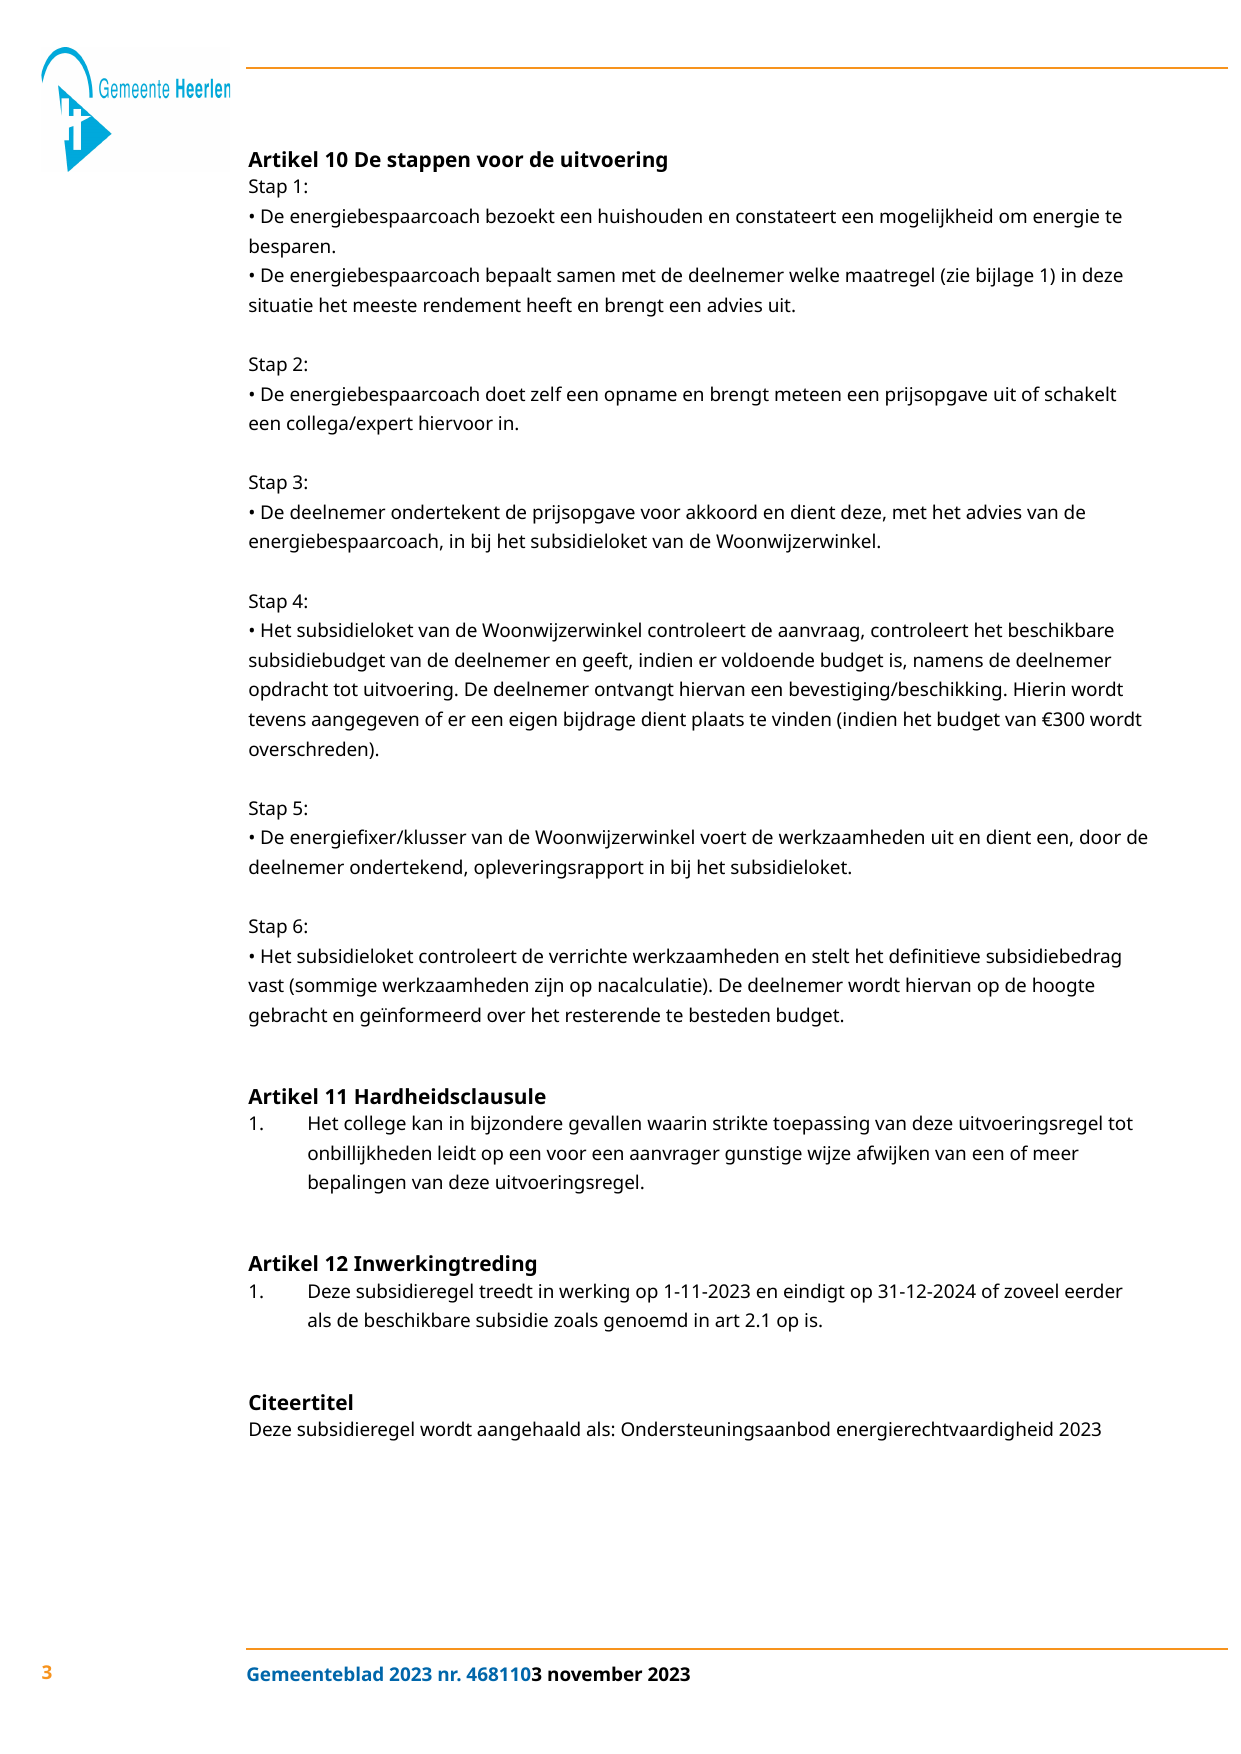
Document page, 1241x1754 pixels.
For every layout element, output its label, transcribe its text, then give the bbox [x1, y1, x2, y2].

text • Het subsidieloket controleert de verrichte werkzaamheden en stelt het definitieve subsidiebedrag vast (sommige werkzaamheden zijn op nacalculatie). De deelnemer wordt hiervan op de hoogte gebracht en geïnformeerd over het resterende te besteden budget. [248, 943, 1152, 1028]
text Stap 4: [248, 588, 1152, 613]
list Deze subsidieregel treedt in werking op 1-11-2023 en eindigt op 31-12-2024 of zoveel eerder als de beschikbare subsidie zoals genoemd in art 2.1 op is. [248, 1278, 1152, 1333]
picture [41, 47, 59, 70]
text • De energiebespaarcoach doet zelf een opname en brengt meteen een prijsopgave uit of schakelt een collega/expert hiervoor in. [248, 381, 1152, 436]
text Stap 6: [248, 913, 1152, 939]
text Deze subsidieregel wordt aangehaald als: Ondersteuningsaanbod energierechtvaardigheid 2023 [248, 1416, 1152, 1442]
text Stap 3: [248, 469, 1152, 495]
text Artikel 10 De stappen voor de uitvoering [248, 145, 1152, 174]
text • De energiebespaarcoach bepaalt samen met de deelnemer welke maatregel (zie bijlage 1) in deze situatie het meeste rendement heeft en brengt een advies uit. [248, 262, 1152, 318]
text • De energiefixer/klusser van de Woonwijzerwinkel voert de werkzaamheden uit en dient een, door de deelnemer ondertekend, opleveringsrapport in bij het subsidieloket. [248, 824, 1152, 880]
list Het college kan in bijzondere gevallen waarin strikte toepassing van deze uitvoeringsregel tot onbillijkheden leidt op een voor een aanvrager gunstige wijze afwijken van een of meer bepalingen van deze uitvoeringsregel. [248, 1110, 1152, 1195]
text • De energiebespaarcoach bezoekt een huishouden en constateert een mogelijkheid om energie te besparen. [248, 203, 1152, 258]
picture [41, 47, 231, 172]
text Stap 5: [248, 795, 1152, 821]
text • De deelnemer ondertekent de prijsopgave voor akkoord en dient deze, met het advies van de energiebespaarcoach, in bij het subsidieloket van de Woonwijzerwinkel. [248, 499, 1152, 554]
text • Het subsidieloket van de Woonwijzerwinkel controleert de aanvraag, controleert het beschikbare subsidiebudget van de deelnemer en geeft, indien er voldoende budget is, namens de deelnemer opdracht tot uitvoering. De deelnemer ontvangt hiervan een bevestiging/beschikking. Hierin wordt tevens aangegeven of er een eigen bijdrage dient plaats te vinden (indien het budget van €300 wordt overschreden). [248, 617, 1152, 761]
text Citeertitel [248, 1388, 1152, 1416]
text Artikel 11 Hardheidsclausule [248, 1082, 1152, 1110]
text Stap 1: [248, 174, 1152, 199]
text Artikel 12 Inwerkingtreding [248, 1249, 1152, 1278]
text Stap 2: [248, 351, 1152, 377]
